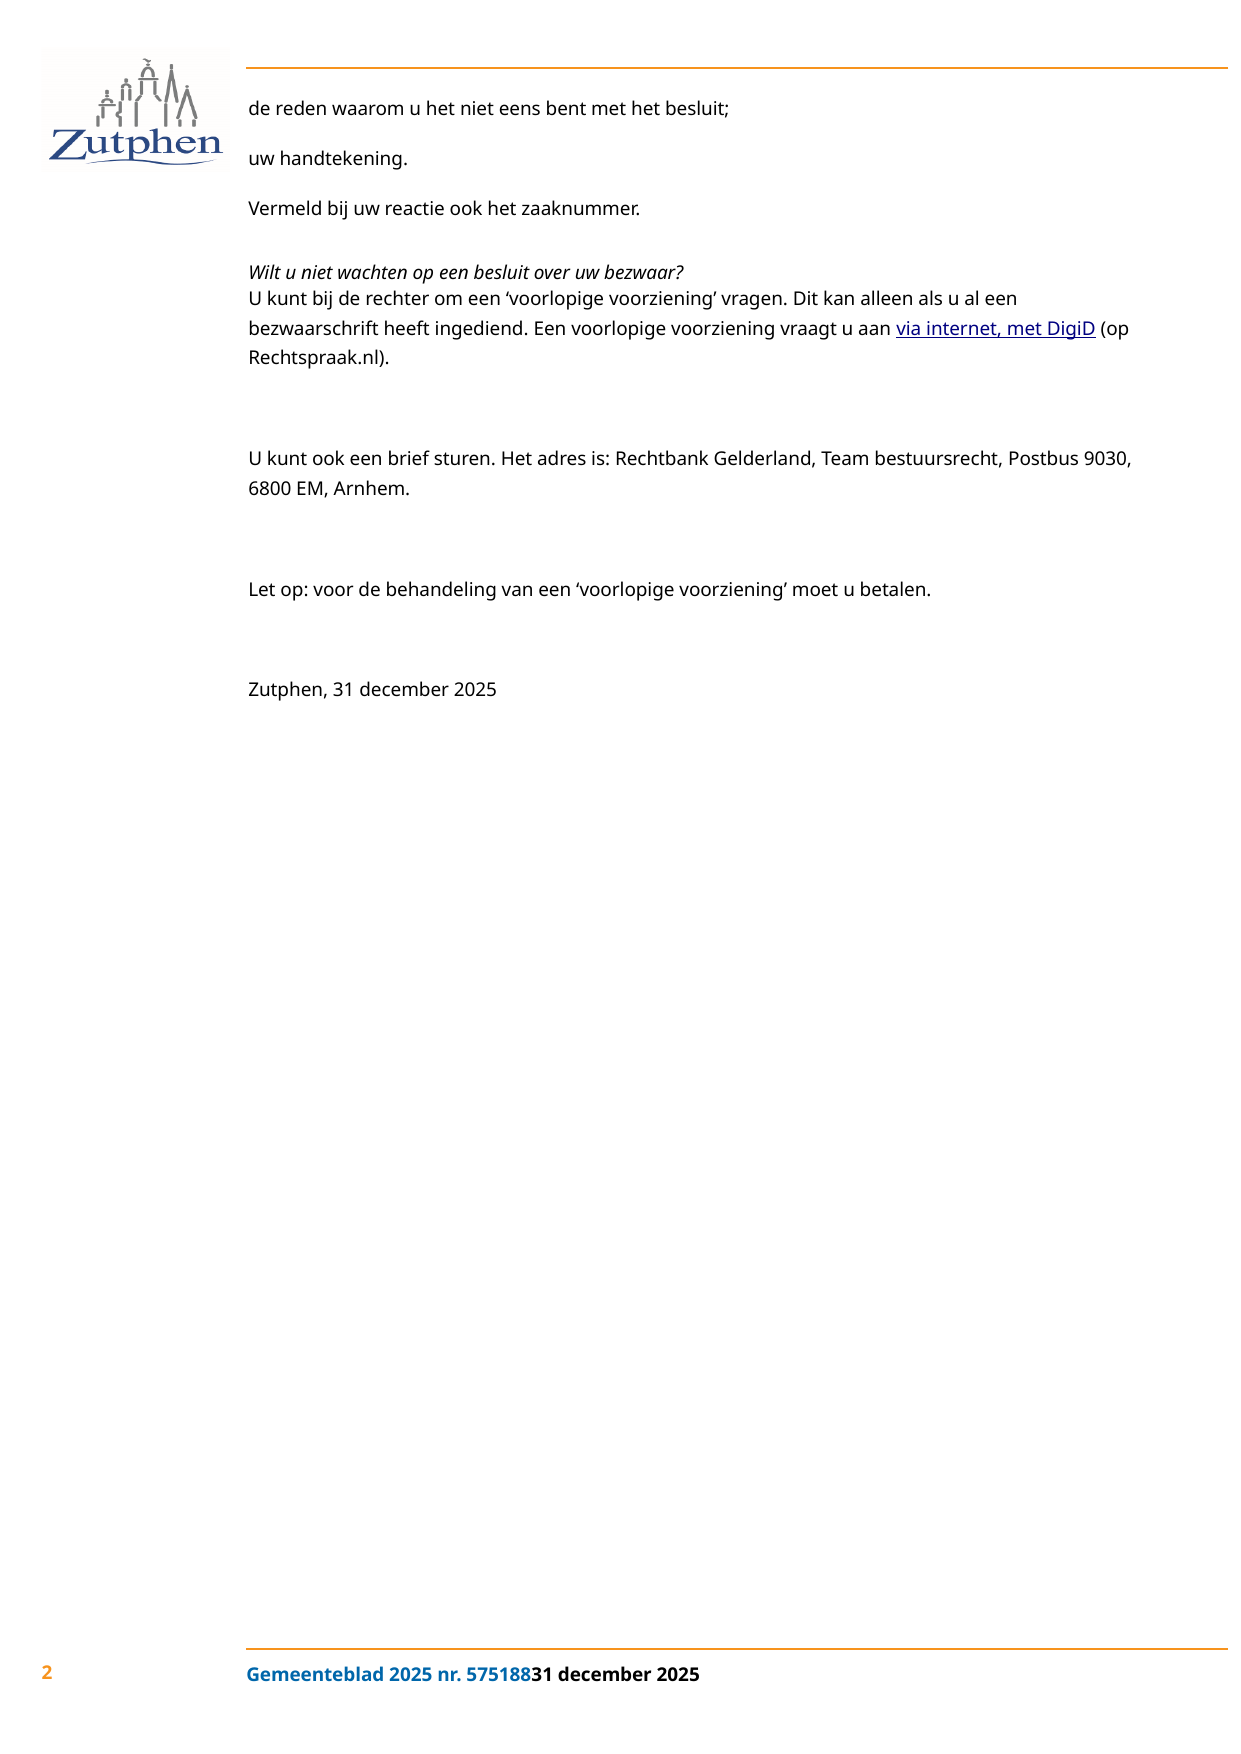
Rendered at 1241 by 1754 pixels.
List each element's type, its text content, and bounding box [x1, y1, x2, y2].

text de reden waarom u het niet eens bent met het besluit; [248, 95, 1152, 121]
text uw handtekening. [248, 145, 1152, 171]
text U kunt bij de rechter om een ‘voorlopige voorziening’ vragen. Dit kan alleen als u al een bezwaarschrift heeft ingediend. Een voorlopige voorziening vraagt u aan via internet, met DigiD (op Rechtspraak.nl). [248, 285, 1152, 370]
text Zutphen, 31 december 2025 [248, 677, 1152, 702]
text Wilt u niet wachten op een besluit over uw bezwaar? [248, 259, 1152, 285]
text Let op: voor de behandeling van een ‘voorlopige voorziening’ moet u betalen. [248, 576, 1152, 601]
text U kunt ook een brief sturen. Het adres is: Rechtbank Gelderland, Team bestuursrecht, Postbus 9030, 6800 EM, Arnhem. [248, 445, 1152, 501]
picture [41, 47, 231, 172]
text Vermeld bij uw reactie ook het zaaknummer. [248, 196, 1152, 221]
